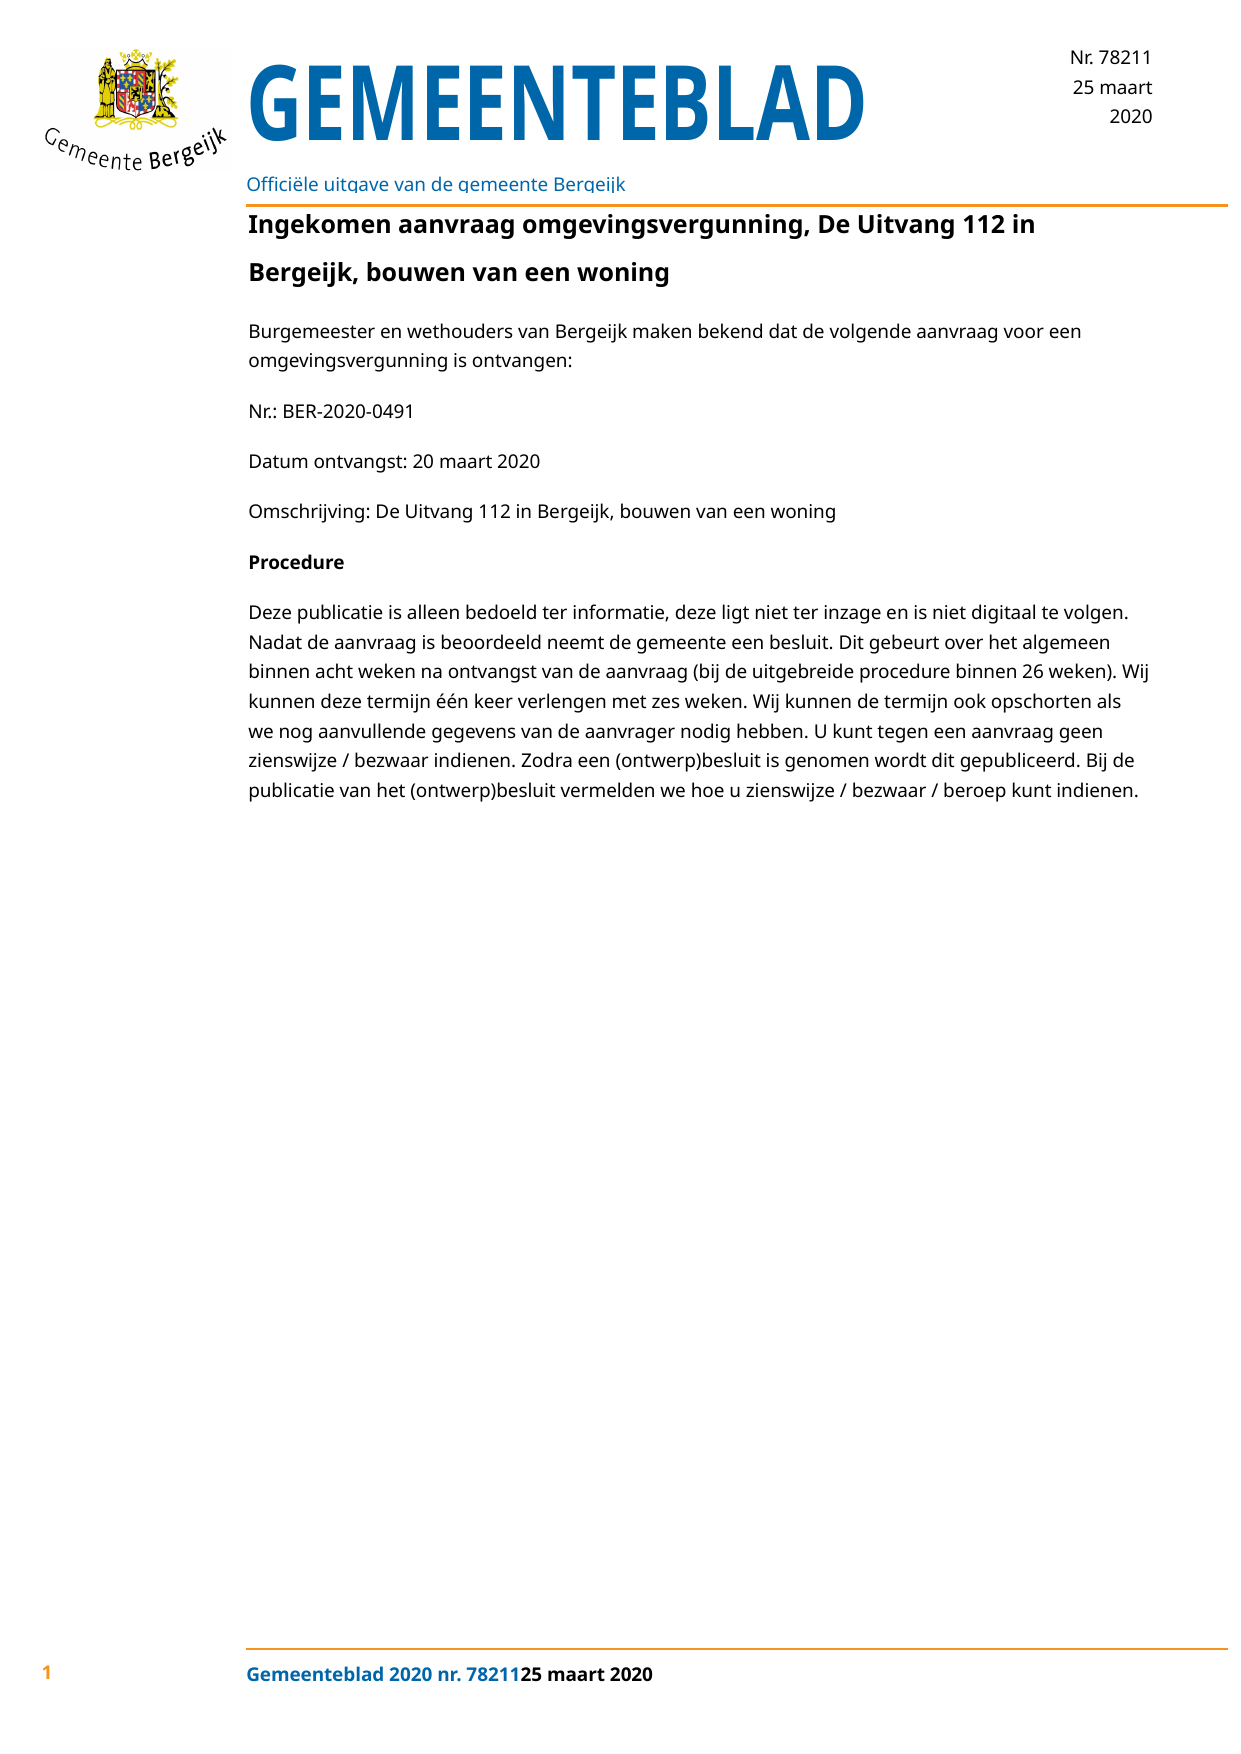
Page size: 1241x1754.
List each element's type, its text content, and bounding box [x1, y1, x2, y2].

text Deze publicatie is alleen bedoeld ter informatie, deze ligt niet ter inzage en is niet digitaal te volgen. Nadat de aanvraag is beoordeeld neemt de gemeente een besluit. Dit gebeurt over het algemeen binnen acht weken na ontvangst van de aanvraag (bij de uitgebreide procedure binnen 26 weken). Wij kunnen deze termijn één keer verlengen met zes weken. Wij kunnen de termijn ook opschorten als we nog aanvullende gegevens van de aanvrager nodig hebben. U kunt tegen een aanvraag geen zienswijze / bezwaar indienen. Zodra een (ontwerp)besluit is genomen wordt dit gepubliceerd. Bij de publicatie van het (ontwerp)besluit vermelden we hoe u zienswijze / bezwaar / beroep kunt indienen. [248, 599, 1152, 803]
text Ingekomen aanvraag omgevingsvergunning, De Uitvang 112 in Bergeijk, bouwen van een woning [248, 207, 1152, 288]
text Procedure [248, 549, 1152, 575]
text Datum ontvangst: 20 maart 2020 [248, 448, 1152, 474]
text Omschrijving: De Uitvang 112 in Bergeijk, bouwen van een woning [248, 499, 1152, 524]
text Burgemeester en wethouders van Bergeijk maken bekend dat de volgende aanvraag voor een omgevingsvergunning is ontvangen: [248, 318, 1152, 373]
picture [41, 47, 231, 172]
text Nr.: BER-2020-0491 [248, 398, 1152, 424]
